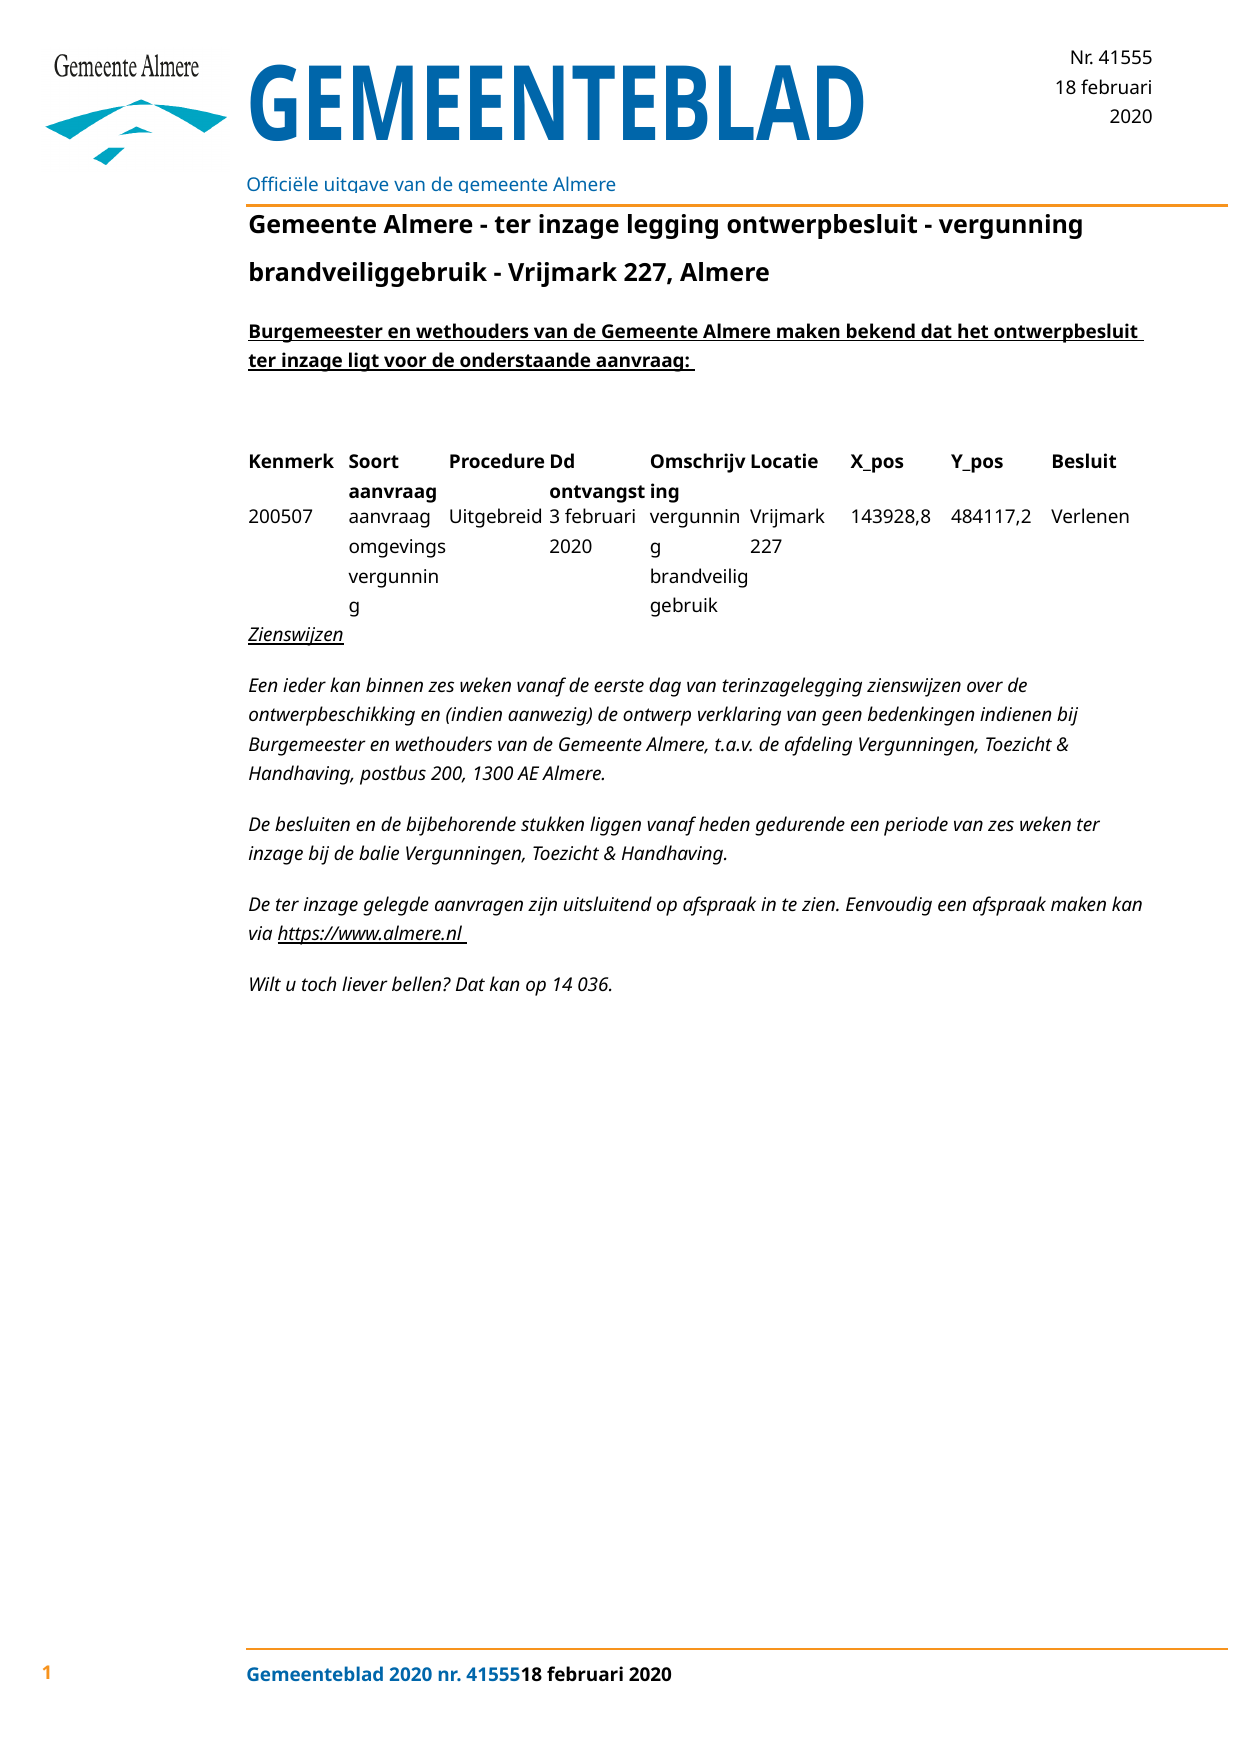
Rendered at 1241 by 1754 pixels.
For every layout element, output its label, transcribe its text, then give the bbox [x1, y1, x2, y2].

text De besluiten en de bijbehorende stukken liggen vanaf heden gedurende een periode van zes weken ter inzage bij de balie Vergunningen, Toezicht & Handhaving. [248, 811, 1152, 866]
text De ter inzage gelegde aanvragen zijn uitsluitend op afspraak in te zien. Eenvoudig een afspraak maken kan via https://www.almere.nl [248, 891, 1152, 946]
table_cell Vrijmark 227 [750, 504, 850, 618]
table_cell 484117,2 [951, 504, 1051, 618]
table_header X_pos [850, 449, 951, 504]
table_cell 200507 [248, 504, 348, 618]
table_header Omschrijving [650, 449, 750, 504]
table_cell Uitgebreid [449, 504, 549, 618]
table_cell aanvraag omgevingsvergunning [348, 504, 449, 618]
table_header Y_pos [951, 449, 1051, 504]
table_header Soort aanvraag [348, 449, 449, 504]
table_cell vergunning brandveiliggebruik [650, 504, 750, 618]
text Burgemeester en wethouders van de Gemeente Almere maken bekend dat het ontwerpbesluit ter inzage ligt voor de onderstaande aanvraag: [248, 318, 1152, 373]
table_header Locatie [750, 449, 850, 504]
text Zienswijzen [248, 621, 1152, 647]
text Wilt u toch liever bellen? Dat kan op 14 036. [248, 971, 1152, 997]
table_header Dd ontvangst [549, 449, 649, 504]
table_cell Verlenen [1051, 504, 1152, 618]
table_cell 143928,8 [850, 504, 951, 618]
table_header Kenmerk [248, 449, 348, 504]
text Gemeente Almere - ter inzage legging ontwerpbesluit - vergunning brandveiliggebruik - Vrijmark 227, Almere [248, 207, 1152, 288]
table_header Procedure [449, 449, 549, 504]
picture [41, 47, 231, 172]
table_cell 3 februari 2020 [549, 504, 649, 618]
table_header Besluit [1051, 449, 1152, 504]
text Een ieder kan binnen zes weken vanaf de eerste dag van terinzagelegging zienswijzen over de ontwerpbeschikking en (indien aanwezig) de ontwerp verklaring van geen bedenkingen indienen bij Burgemeester en wethouders van de Gemeente Almere, t.a.v. de afdeling Vergunningen, Toezicht & Handhaving, postbus 200, 1300 AE Almere. [248, 672, 1152, 786]
